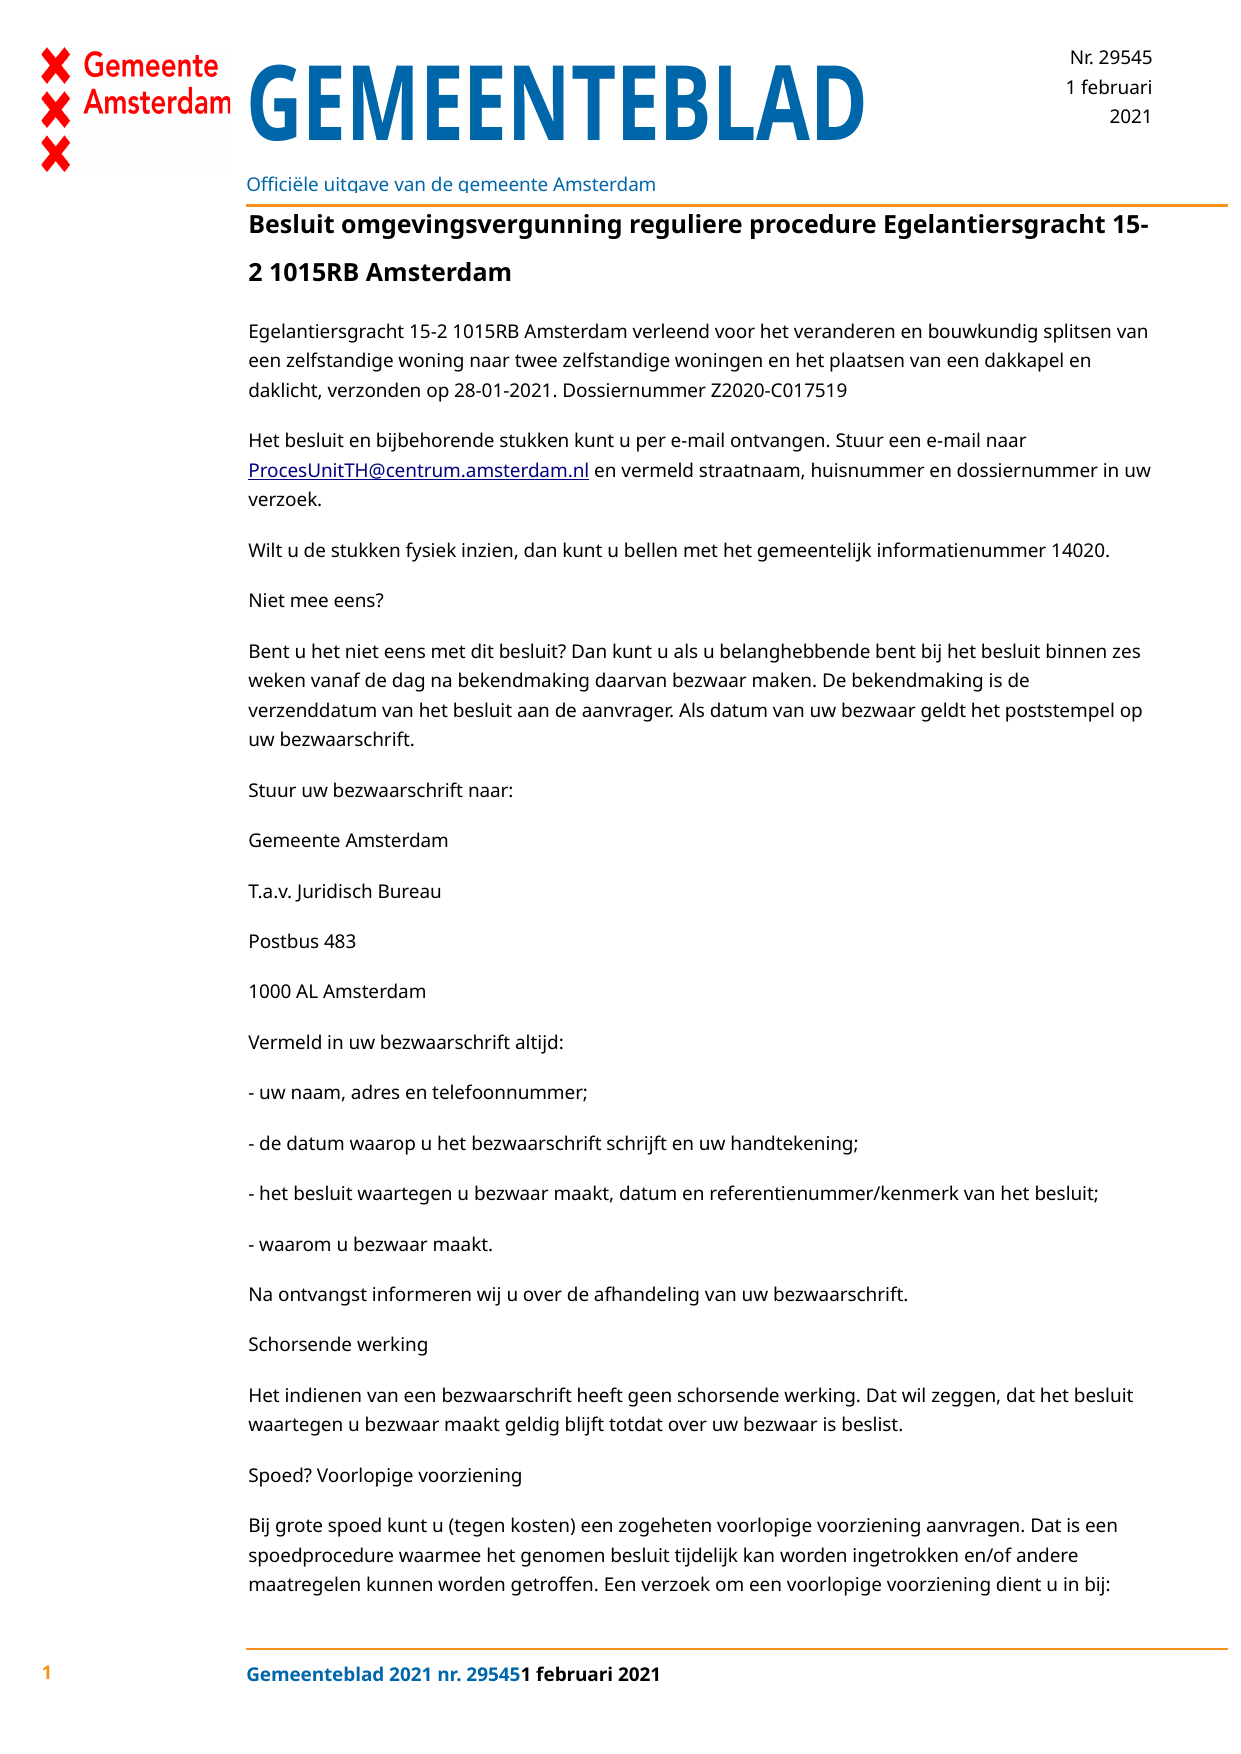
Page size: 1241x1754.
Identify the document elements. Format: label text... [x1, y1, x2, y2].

text Na ontvangst informeren wij u over de afhandeling van uw bezwaarschrift. [248, 1281, 1152, 1307]
text - waarom u bezwaar maakt. [248, 1231, 1152, 1257]
text Postbus 483 [248, 928, 1152, 954]
text 1000 AL Amsterdam [248, 979, 1152, 1004]
text Het besluit en bijbehorende stukken kunt u per e-mail ontvangen. Stuur een e-mail naar ProcesUnitTH@centrum.amsterdam.nl en vermeld straatnaam, huisnummer en dossiernummer in uw verzoek. [248, 427, 1152, 512]
picture [41, 47, 231, 172]
text Spoed? Voorlopige voorziening [248, 1462, 1152, 1488]
text T.a.v. Juridisch Bureau [248, 878, 1152, 904]
text Stuur uw bezwaarschrift naar: [248, 777, 1152, 803]
text Gemeente Amsterdam [248, 827, 1152, 853]
text Egelantiersgracht 15-2 1015RB Amsterdam verleend voor het veranderen en bouwkundig splitsen van een zelfstandige woning naar twee zelfstandige woningen en het plaatsen van een dakkapel en daklicht, verzonden op 28-01-2021. Dossiernummer Z2020-C017519 [248, 318, 1152, 403]
text Bij grote spoed kunt u (tegen kosten) een zogeheten voorlopige voorziening aanvragen. Dat is een spoedprocedure waarmee het genomen besluit tijdelijk kan worden ingetrokken en/of andere maatregelen kunnen worden getroffen. Een verzoek om een voorlopige voorziening dient u in bij: [248, 1512, 1152, 1597]
text Niet mee eens? [248, 587, 1152, 613]
text Besluit omgevingsvergunning reguliere procedure Egelantiersgracht 15-2 1015RB Amsterdam [248, 207, 1152, 288]
text - uw naam, adres en telefoonnummer; [248, 1079, 1152, 1105]
text - het besluit waartegen u bezwaar maakt, datum en referentienummer/kenmerk van het besluit; [248, 1180, 1152, 1206]
text Het indienen van een bezwaarschrift heeft geen schorsende werking. Dat wil zeggen, dat het besluit waartegen u bezwaar maakt geldig blijft totdat over uw bezwaar is beslist. [248, 1382, 1152, 1437]
text Bent u het niet eens met dit besluit? Dan kunt u als u belanghebbende bent bij het besluit binnen zes weken vanaf de dag na bekendmaking daarvan bezwaar maken. De bekendmaking is de verzenddatum van het besluit aan de aanvrager. Als datum van uw bezwaar geldt het poststempel op uw bezwaarschrift. [248, 638, 1152, 752]
text - de datum waarop u het bezwaarschrift schrijft en uw handtekening; [248, 1130, 1152, 1156]
text Vermeld in uw bezwaarschrift altijd: [248, 1029, 1152, 1055]
text Wilt u de stukken fysiek inzien, dan kunt u bellen met het gemeentelijk informatienummer 14020. [248, 537, 1152, 563]
text Schorsende werking [248, 1332, 1152, 1357]
